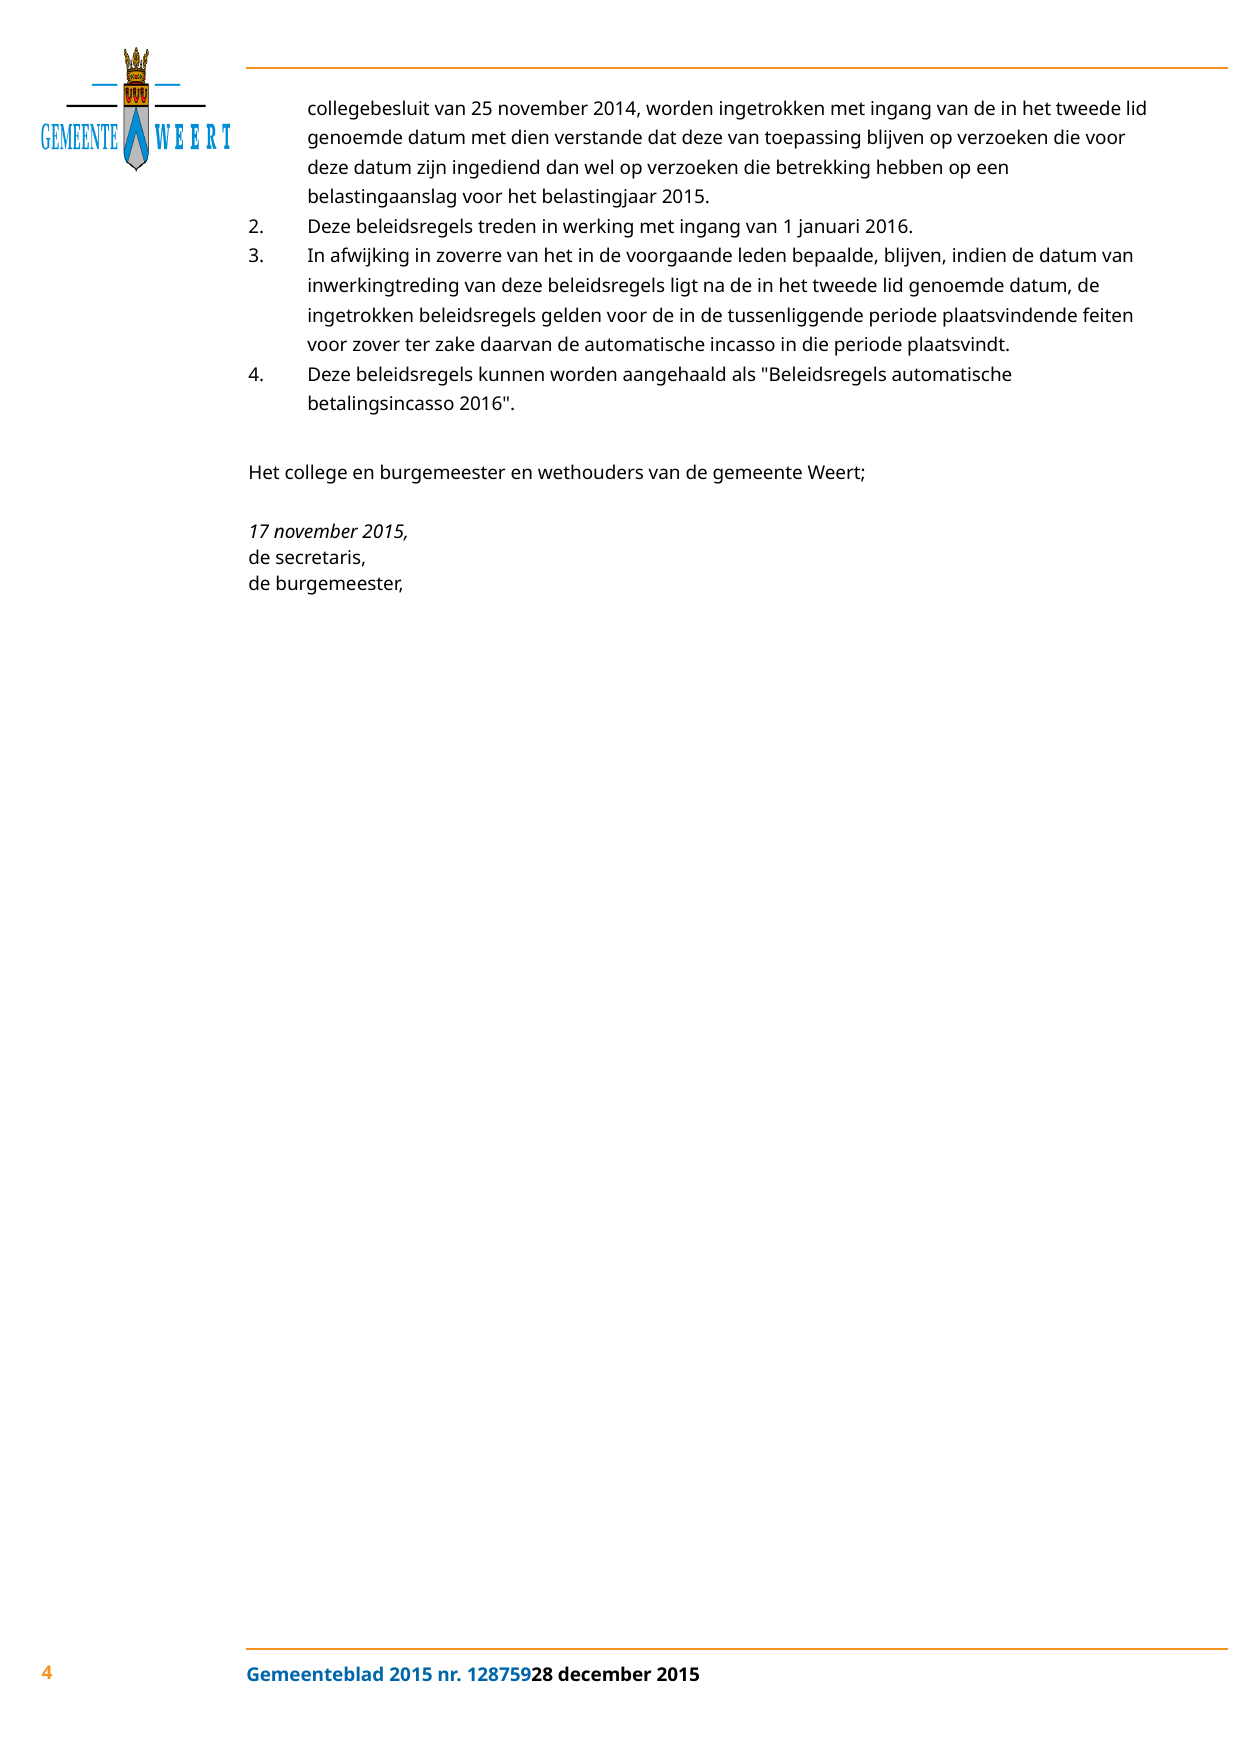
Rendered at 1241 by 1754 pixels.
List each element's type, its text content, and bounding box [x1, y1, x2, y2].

text de secretaris, [248, 544, 1152, 570]
list collegebesluit van 25 november 2014, worden ingetrokken met ingang van de in het tweede lid genoemde datum met dien verstande dat deze van toepassing blijven op verzoeken die voor deze datum zijn ingediend dan wel op verzoeken die betrekking hebben op een belastingaanslag voor het belastingjaar 2015. [248, 95, 1152, 209]
picture [41, 47, 231, 172]
text Het college en burgemeester en wethouders van de gemeente Weert; [248, 459, 1152, 485]
list Deze beleidsregels treden in werking met ingang van 1 januari 2016. [248, 213, 1152, 239]
text de burgemeester, [248, 570, 1152, 596]
text 17 november 2015, [248, 519, 1152, 544]
list Deze beleidsregels kunnen worden aangehaald als "Beleidsregels automatische betalingsincasso 2016". [248, 361, 1152, 416]
list In afwijking in zoverre van het in de voorgaande leden bepaalde, blijven, indien de datum van inwerkingtreding van deze beleidsregels ligt na de in het tweede lid genoemde datum, de ingetrokken beleidsregels gelden voor de in de tussenliggende periode plaatsvindende feiten voor zover ter zake daarvan de automatische incasso in die periode plaatsvindt. [248, 243, 1152, 357]
